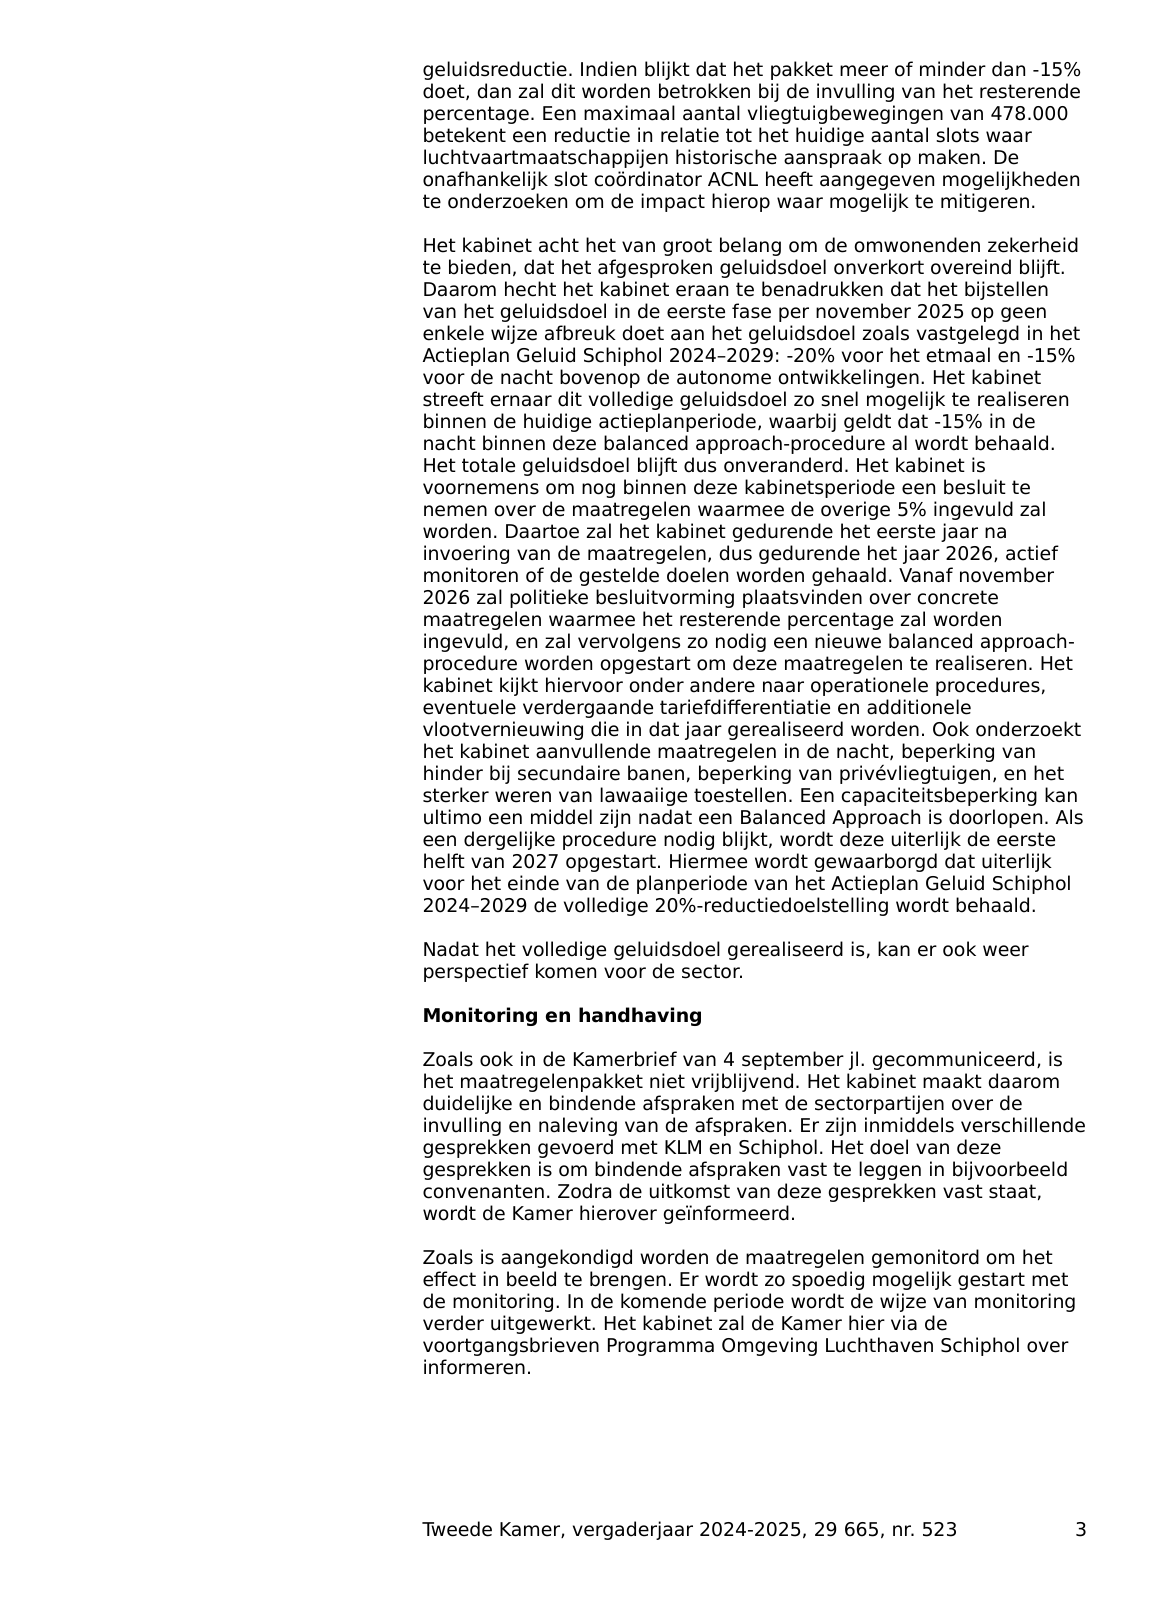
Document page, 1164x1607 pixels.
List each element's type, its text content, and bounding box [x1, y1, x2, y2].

text Zoals ook in de Kamerbrief van 4 september jl. gecommuniceerd, is het maatregelenpakket niet vrijblijvend. Het kabinet maakt daarom duidelijke en bindende afspraken met de sectorpartijen over de invulling en naleving van de afspraken. Er zijn inmiddels verschillende gesprekken gevoerd met KLM en Schiphol. Het doel van deze gesprekken is om bindende afspraken vast te leggen in bijvoorbeeld convenanten. Zodra de uitkomst van deze gesprekken vast staat, wordt de Kamer hierover geïnformeerd. [422, 1049, 1087, 1225]
text Nadat het volledige geluidsdoel gerealiseerd is, kan er ook weer perspectief komen voor de sector. [422, 939, 1087, 983]
text Het kabinet acht het van groot belang om de omwonenden zekerheid te bieden, dat het afgesproken geluidsdoel onverkort overeind blijft. Daarom hecht het kabinet eraan te benadrukken dat het bijstellen van het geluidsdoel in de eerste fase per november 2025 op geen enkele wijze afbreuk doet aan het geluidsdoel zoals vastgelegd in het Actieplan Geluid Schiphol 2024–2029: -20% voor het etmaal en -15% voor de nacht bovenop de autonome ontwikkelingen. Het kabinet streeft ernaar dit volledige geluidsdoel zo snel mogelijk te realiseren binnen de huidige actieplanperiode, waarbij geldt dat -15% in de nacht binnen deze balanced approach-procedure al wordt behaald. Het totale geluidsdoel blijft dus onveranderd. Het kabinet is voornemens om nog binnen deze kabinetsperiode een besluit te nemen over de maatregelen waarmee de overige 5% ingevuld zal worden. Daartoe zal het kabinet gedurende het eerste jaar na invoering van de maatregelen, dus gedurende het jaar 2026, actief monitoren of de gestelde doelen worden gehaald. Vanaf november 2026 zal politieke besluitvorming plaatsvinden over concrete maatregelen waarmee het resterende percentage zal worden ingevuld, en zal vervolgens zo nodig een nieuwe balanced approach-procedure worden opgestart om deze maatregelen te realiseren. Het kabinet kijkt hiervoor onder andere naar operationele procedures, eventuele verdergaande tariefdifferentiatie en additionele vlootvernieuwing die in dat jaar gerealiseerd worden. Ook onderzoekt het kabinet aanvullende maatregelen in de nacht, beperking van hinder bij secundaire banen, beperking van privévliegtuigen, en het sterker weren van lawaaiige toestellen. Een capaciteitsbeperking kan ultimo een middel zijn nadat een Balanced Approach is doorlopen. Als een dergelijke procedure nodig blijkt, wordt deze uiterlijk de eerste helft van 2027 opgestart. Hiermee wordt gewaarborgd dat uiterlijk voor het einde van de planperiode van het Actieplan Geluid Schiphol 2024–2029 de volledige 20%-reductiedoelstelling wordt behaald. [422, 235, 1087, 916]
text Zoals is aangekondigd worden de maatregelen gemonitord om het effect in beeld te brengen. Er wordt zo spoedig mogelijk gestart met de monitoring. In de komende periode wordt de wijze van monitoring verder uitgewerkt. Het kabinet zal de Kamer hier via de voortgangsbrieven Programma Omgeving Luchthaven Schiphol over informeren. [422, 1247, 1087, 1379]
subtitle Monitoring en handhaving [422, 1005, 1087, 1027]
text geluidsreductie. Indien blijkt dat het pakket meer of minder dan -15% doet, dan zal dit worden betrokken bij de invulling van het resterende percentage. Een maximaal aantal vliegtuigbewegingen van 478.000 betekent een reductie in relatie tot het huidige aantal slots waar luchtvaartmaatschappijen historische aanspraak op maken. De onafhankelijk slot coördinator ACNL heeft aangegeven mogelijkheden te onderzoeken om de impact hierop waar mogelijk te mitigeren. [422, 59, 1087, 213]
